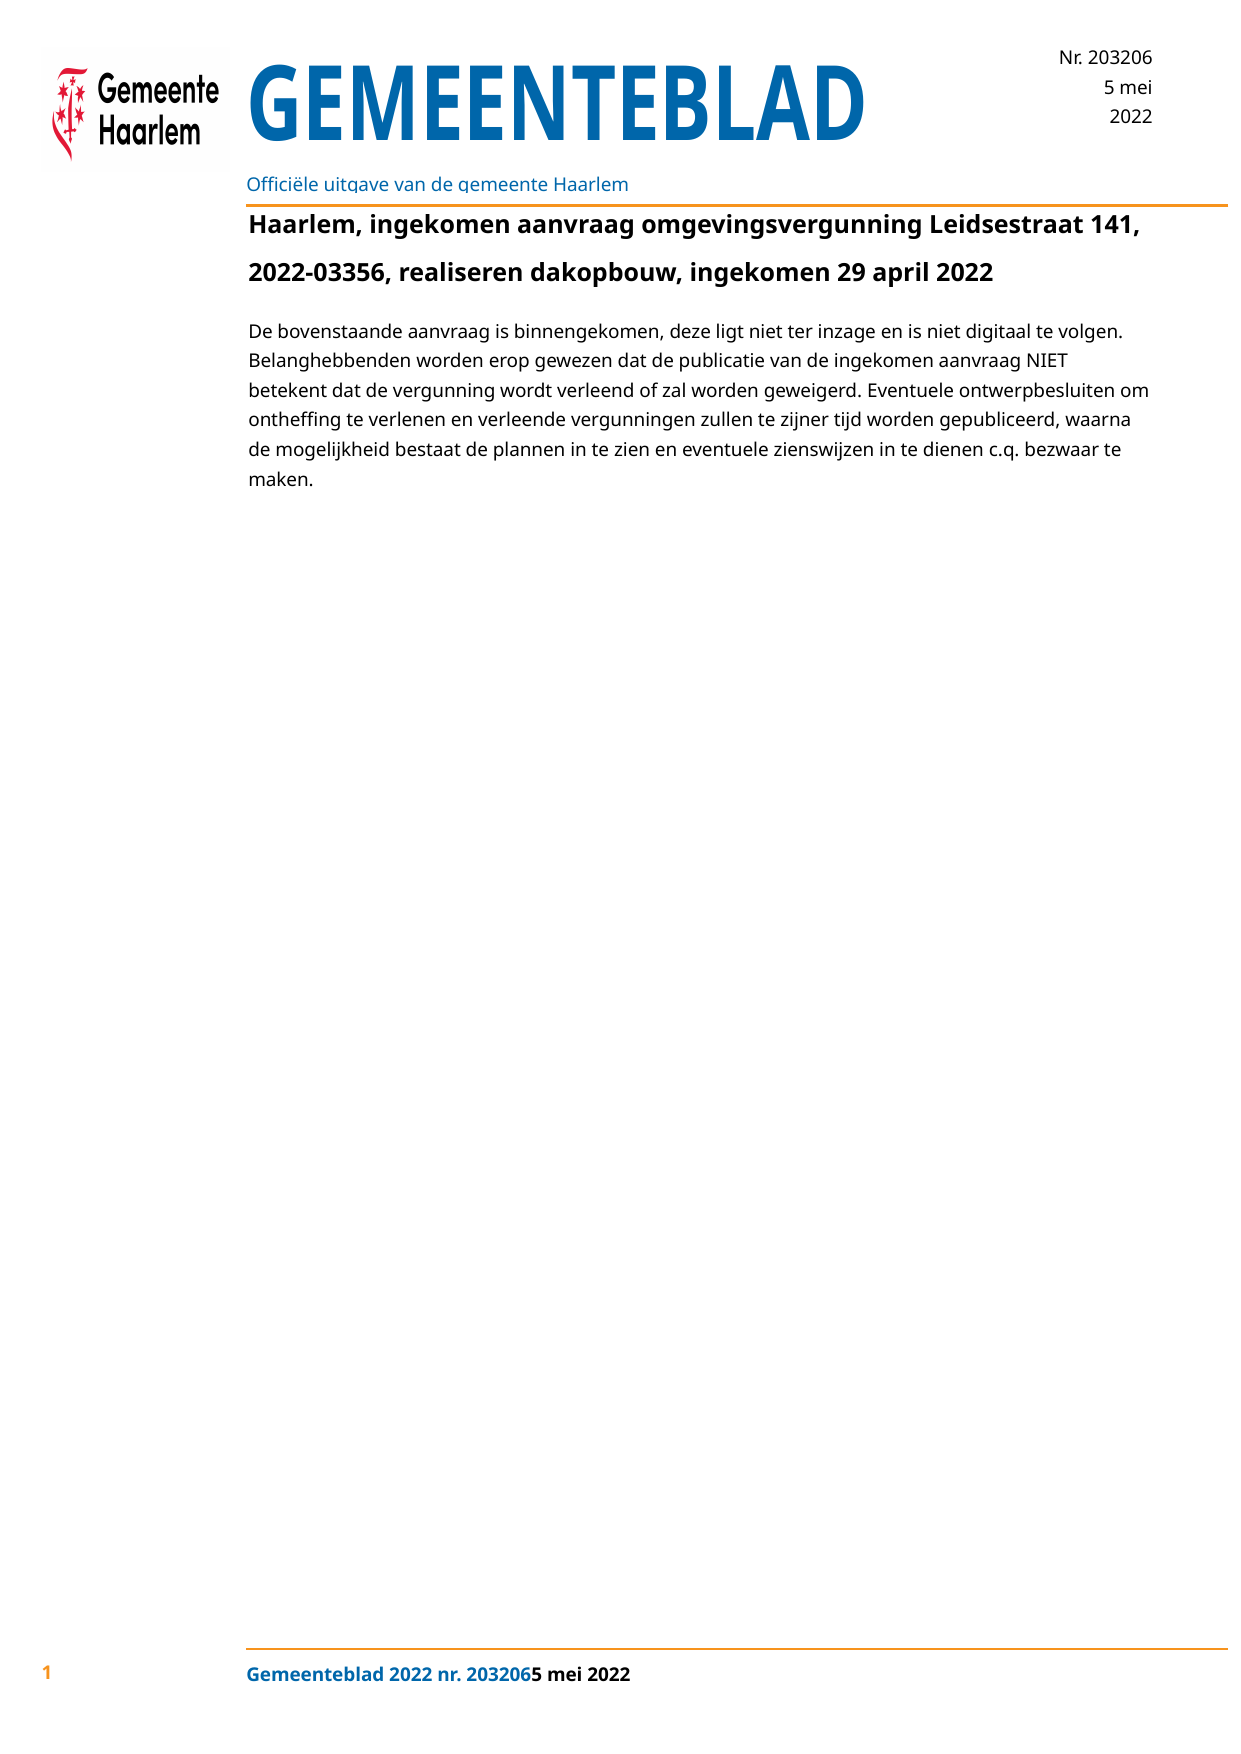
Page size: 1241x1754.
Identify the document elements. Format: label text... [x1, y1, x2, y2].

text De bovenstaande aanvraag is binnengekomen, deze ligt niet ter inzage en is niet digitaal te volgen. Belanghebbenden worden erop gewezen dat de publicatie van de ingekomen aanvraag NIET betekent dat de vergunning wordt verleend of zal worden geweigerd. Eventuele ontwerpbesluiten om ontheffing te verlenen en verleende vergunningen zullen te zijner tijd worden gepubliceerd, waarna de mogelijkheid bestaat de plannen in te zien en eventuele zienswijzen in te dienen c.q. bezwaar te maken. [248, 318, 1152, 492]
picture [41, 47, 231, 172]
text Haarlem, ingekomen aanvraag omgevingsvergunning Leidsestraat 141, 2022-03356, realiseren dakopbouw, ingekomen 29 april 2022 [248, 207, 1152, 288]
